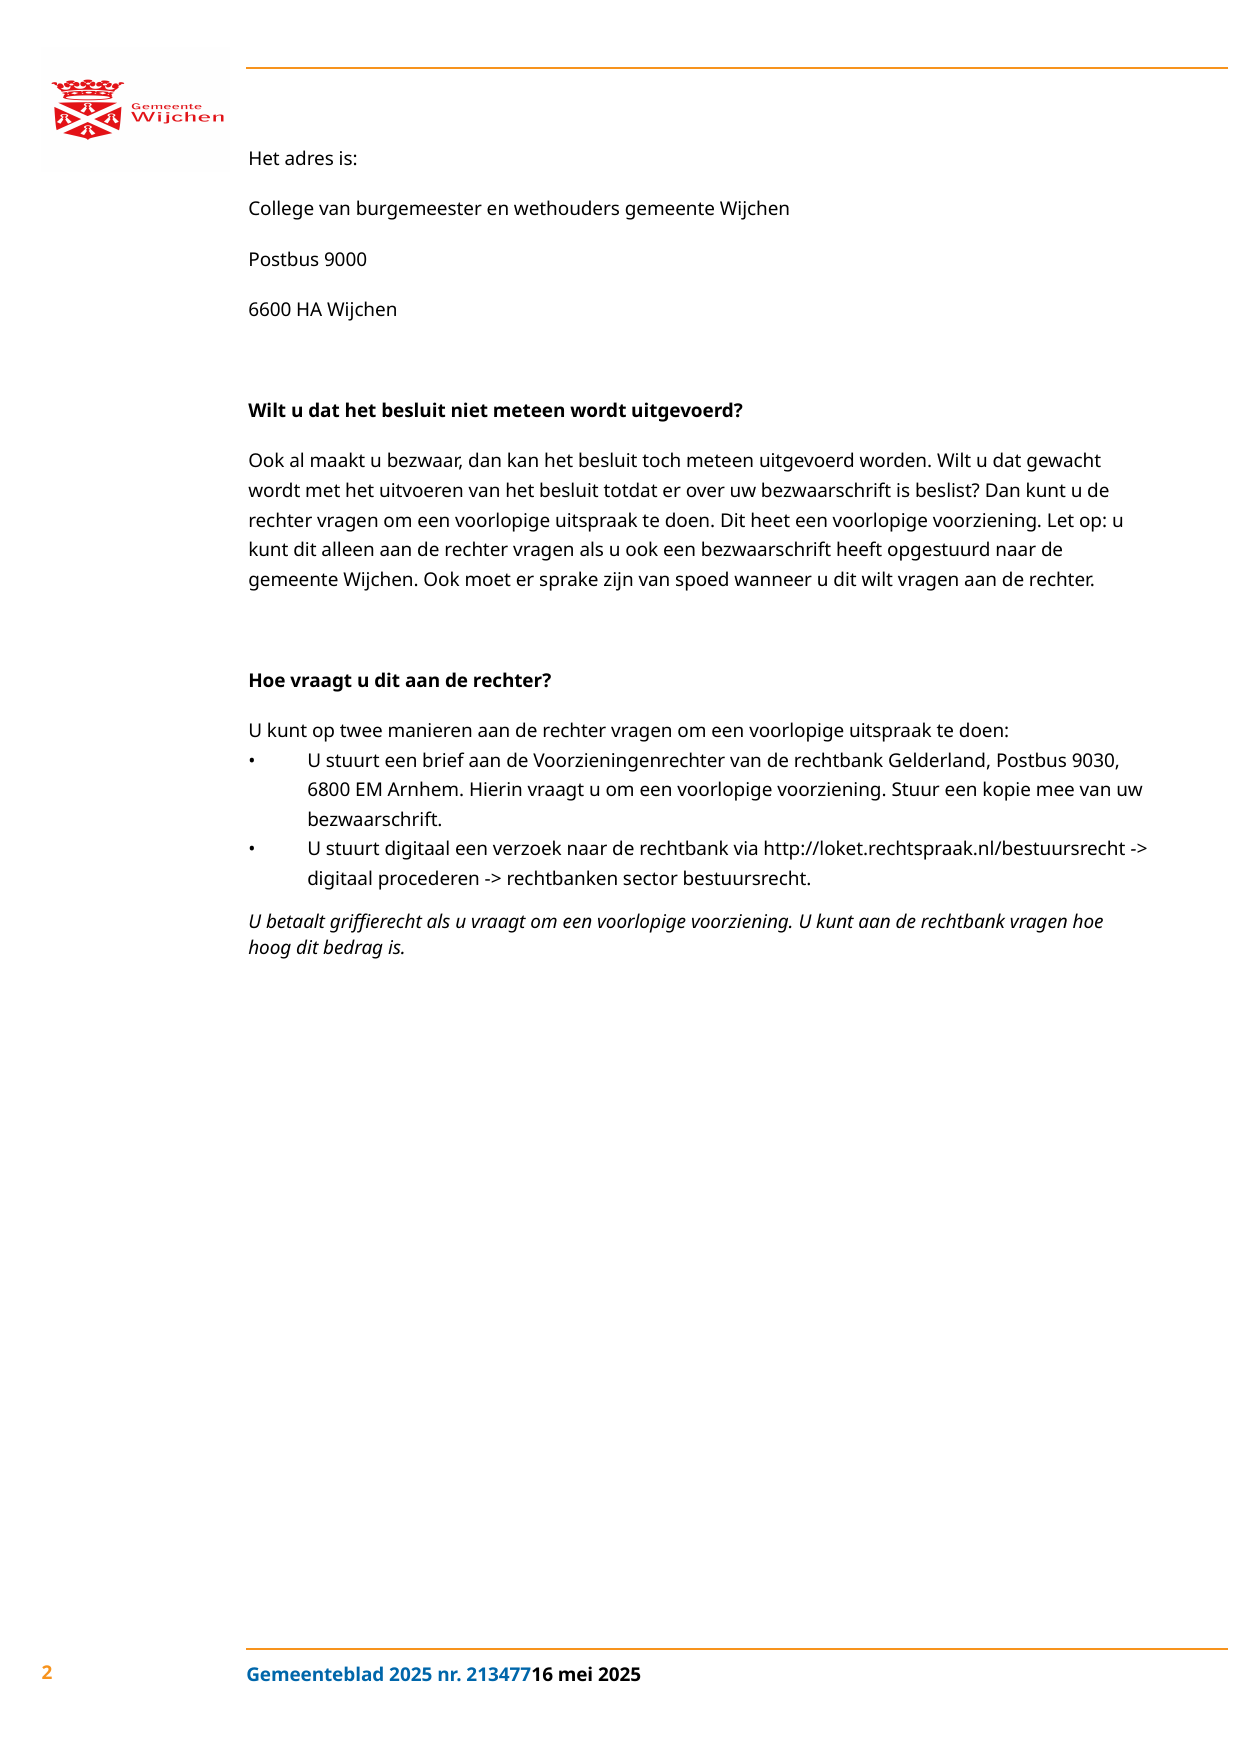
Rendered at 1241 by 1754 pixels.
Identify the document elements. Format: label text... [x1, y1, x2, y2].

list U stuurt een brief aan de Voorzieningenrechter van de rechtbank Gelderland, Postbus 9030, 6800 EM Arnhem. Hierin vraagt u om een voorlopige voorziening. Stuur een kopie mee van uw bezwaarschrift. [248, 747, 1152, 832]
text Postbus 9000 [248, 246, 1152, 272]
text 6600 HA Wijchen [248, 296, 1152, 322]
list U stuurt digitaal een verzoek naar de rechtbank via http://loket.rechtspraak.nl/bestuursrecht -> digitaal procederen -> rechtbanken sector bestuursrecht. [248, 836, 1152, 891]
text Het adres is: [248, 145, 1152, 171]
text U betaalt griffierecht als u vraagt om een voorlopige voorziening. U kunt aan de rechtbank vragen hoe hoog dit bedrag is. [248, 908, 1152, 960]
text Wilt u dat het besluit niet meteen wordt uitgevoerd? [248, 397, 1152, 423]
picture [41, 47, 231, 172]
text College van burgemeester en wethouders gemeente Wijchen [248, 196, 1152, 221]
text U kunt op twee manieren aan de rechter vragen om een voorlopige uitspraak te doen: [248, 717, 1152, 743]
text Ook al maakt u bezwaar, dan kan het besluit toch meteen uitgevoerd worden. Wilt u dat gewacht wordt met het uitvoeren van het besluit totdat er over uw bezwaarschrift is beslist? Dan kunt u de rechter vragen om een voorlopige uitspraak te doen. Dit heet een voorlopige voorziening. Let op: u kunt dit alleen aan de rechter vragen als u ook een bezwaarschrift heeft opgestuurd naar de gemeente Wijchen. Ook moet er sprake zijn van spoed wanneer u dit wilt vragen aan de rechter. [248, 448, 1152, 592]
text Hoe vraagt u dit aan de rechter? [248, 667, 1152, 693]
